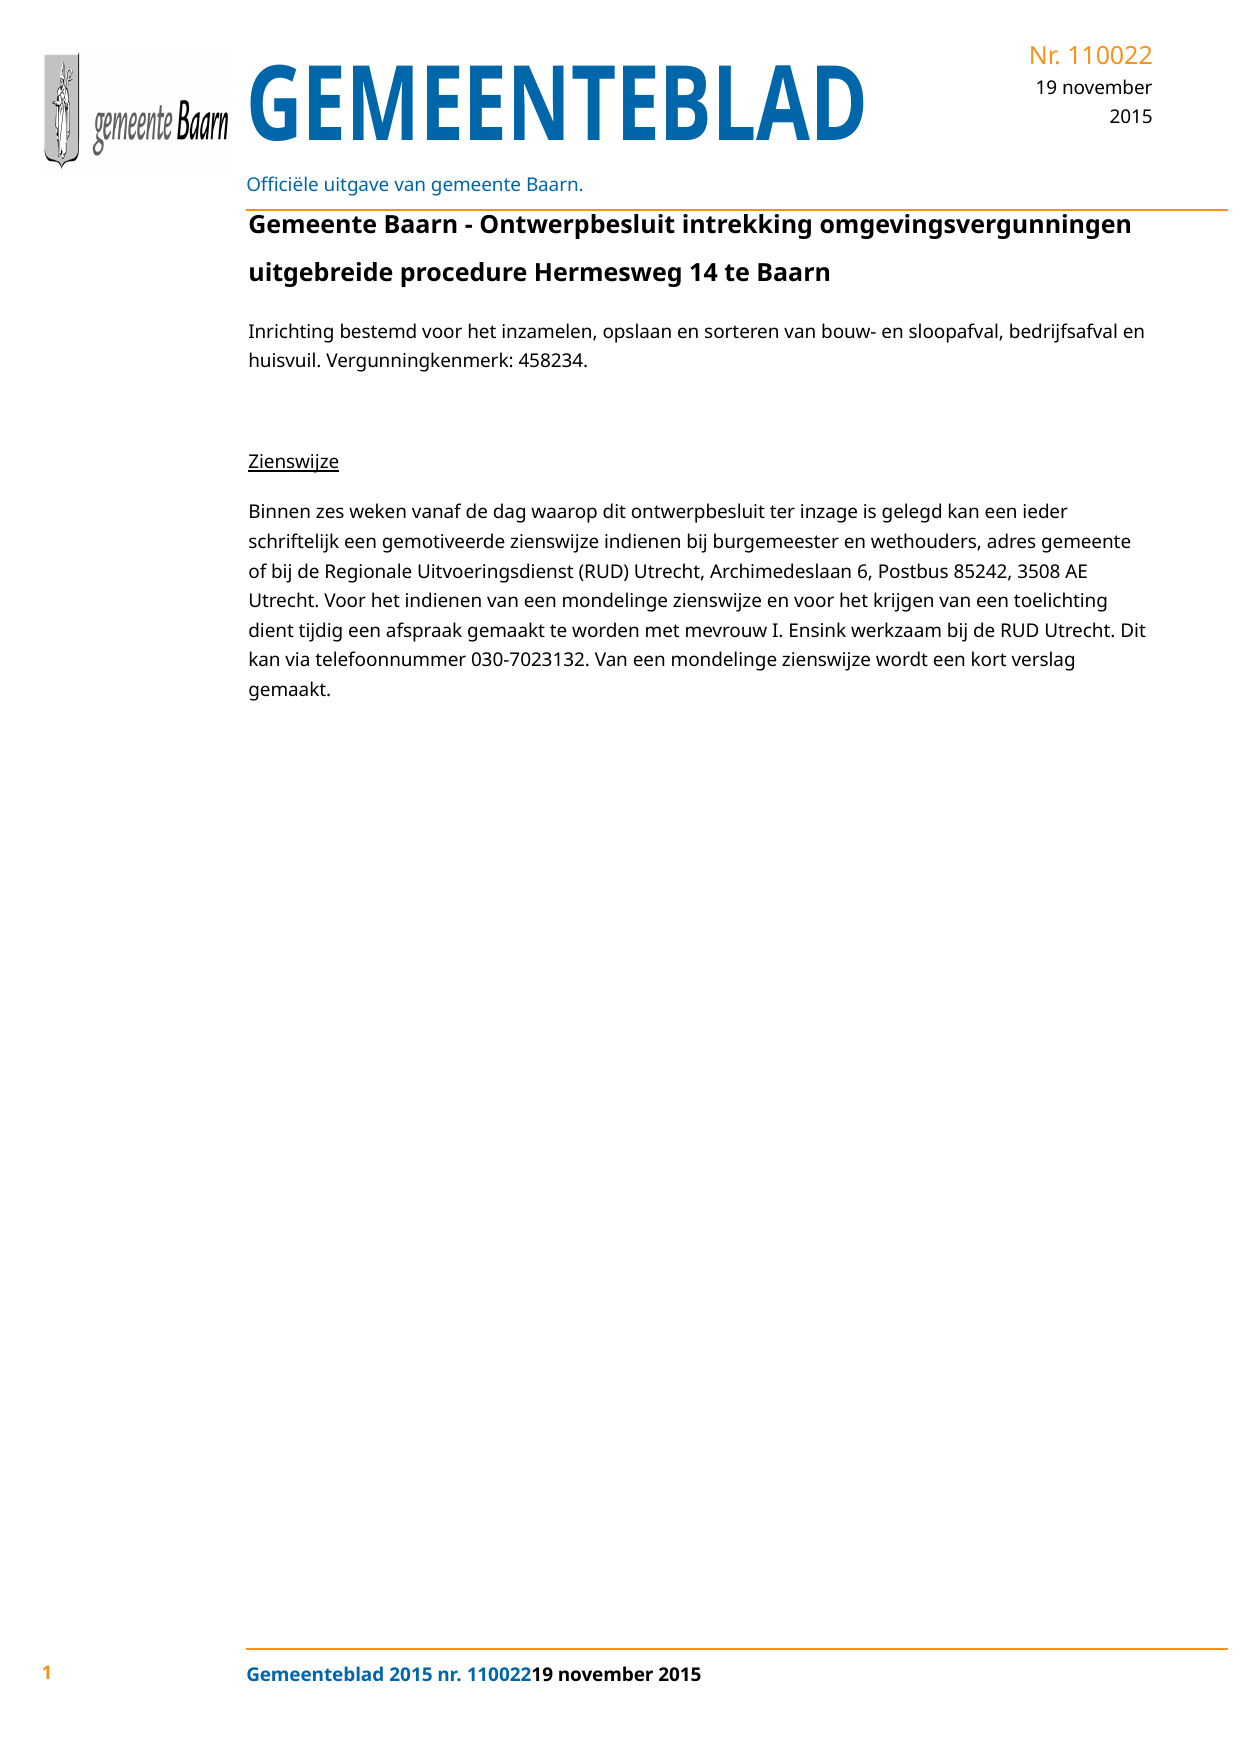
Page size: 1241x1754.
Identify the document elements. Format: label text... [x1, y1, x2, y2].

picture [41, 47, 231, 172]
text Binnen zes weken vanaf de dag waarop dit ontwerpbesluit ter inzage is gelegd kan een ieder schriftelijk een gemotiveerde zienswijze indienen bij burgemeester en wethouders, adres gemeente of bij de Regionale Uitvoeringsdienst (RUD) Utrecht, Archimedeslaan 6, Postbus 85242, 3508 AE Utrecht. Voor het indienen van een mondelinge zienswijze en voor het krijgen van een toelichting dient tijdig een afspraak gemaakt te worden met mevrouw I. Ensink werkzaam bij de RUD Utrecht. Dit kan via telefoonnummer 030-7023132. Van een mondelinge zienswijze wordt een kort verslag gemaakt. [248, 499, 1152, 702]
text Zienswijze [248, 448, 1152, 474]
text Gemeente Baarn - Ontwerpbesluit intrekking omgevingsvergunningen uitgebreide procedure Hermesweg 14 te Baarn [248, 211, 1152, 288]
text Inrichting bestemd voor het inzamelen, opslaan en sorteren van bouw- en sloopafval, bedrijfsafval en huisvuil. Vergunningkenmerk: 458234. [248, 318, 1152, 373]
